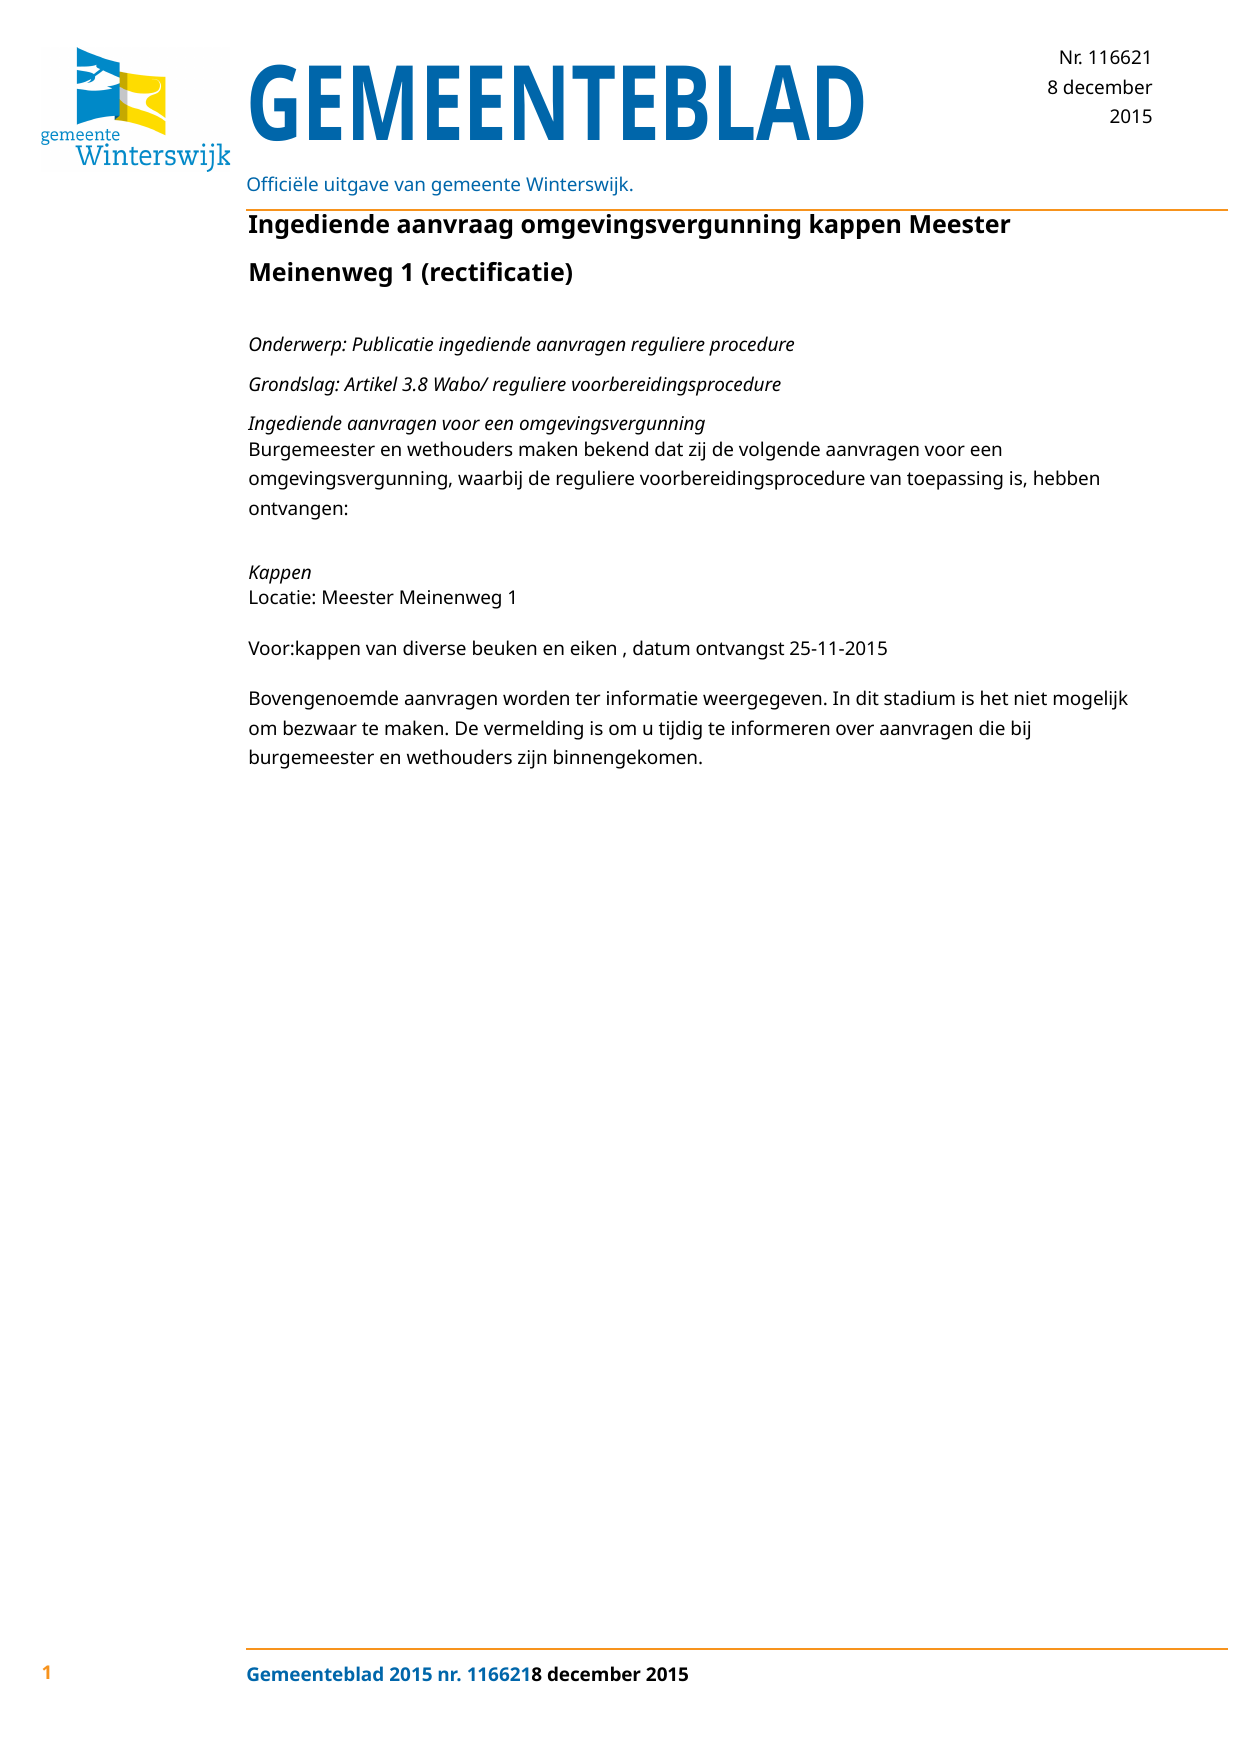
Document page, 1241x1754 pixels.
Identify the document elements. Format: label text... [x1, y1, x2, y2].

text Ingediende aanvraag omgevingsvergunning kappen Meester Meinenweg 1 (rectificatie) [248, 211, 1152, 288]
text Bovengenoemde aanvragen worden ter informatie weergegeven. In dit stadium is het niet mogelijk om bezwaar te maken. De vermelding is om u tijdig te informeren over aanvragen die bij burgemeester en wethouders zijn binnengekomen. [248, 685, 1152, 770]
picture [225, 153, 231, 162]
picture [41, 47, 231, 172]
text Kappen [248, 559, 1152, 584]
text Burgemeester en wethouders maken bekend dat zij de volgende aanvragen voor een omgevingsvergunning, waarbij de reguliere voorbereidingsprocedure van toepassing is, hebben ontvangen: [248, 436, 1152, 521]
text Onderwerp: Publicatie ingediende aanvragen reguliere procedure [248, 331, 1152, 357]
text Voor:kappen van diverse beuken en eiken , datum ontvangst 25-11-2015 [248, 635, 1152, 661]
text Locatie: Meester Meinenweg 1 [248, 584, 1152, 610]
text Grondslag: Artikel 3.8 Wabo/ reguliere voorbereidingsprocedure [248, 371, 1152, 396]
text Ingediende aanvragen voor een omgevingsvergunning [248, 410, 1152, 436]
